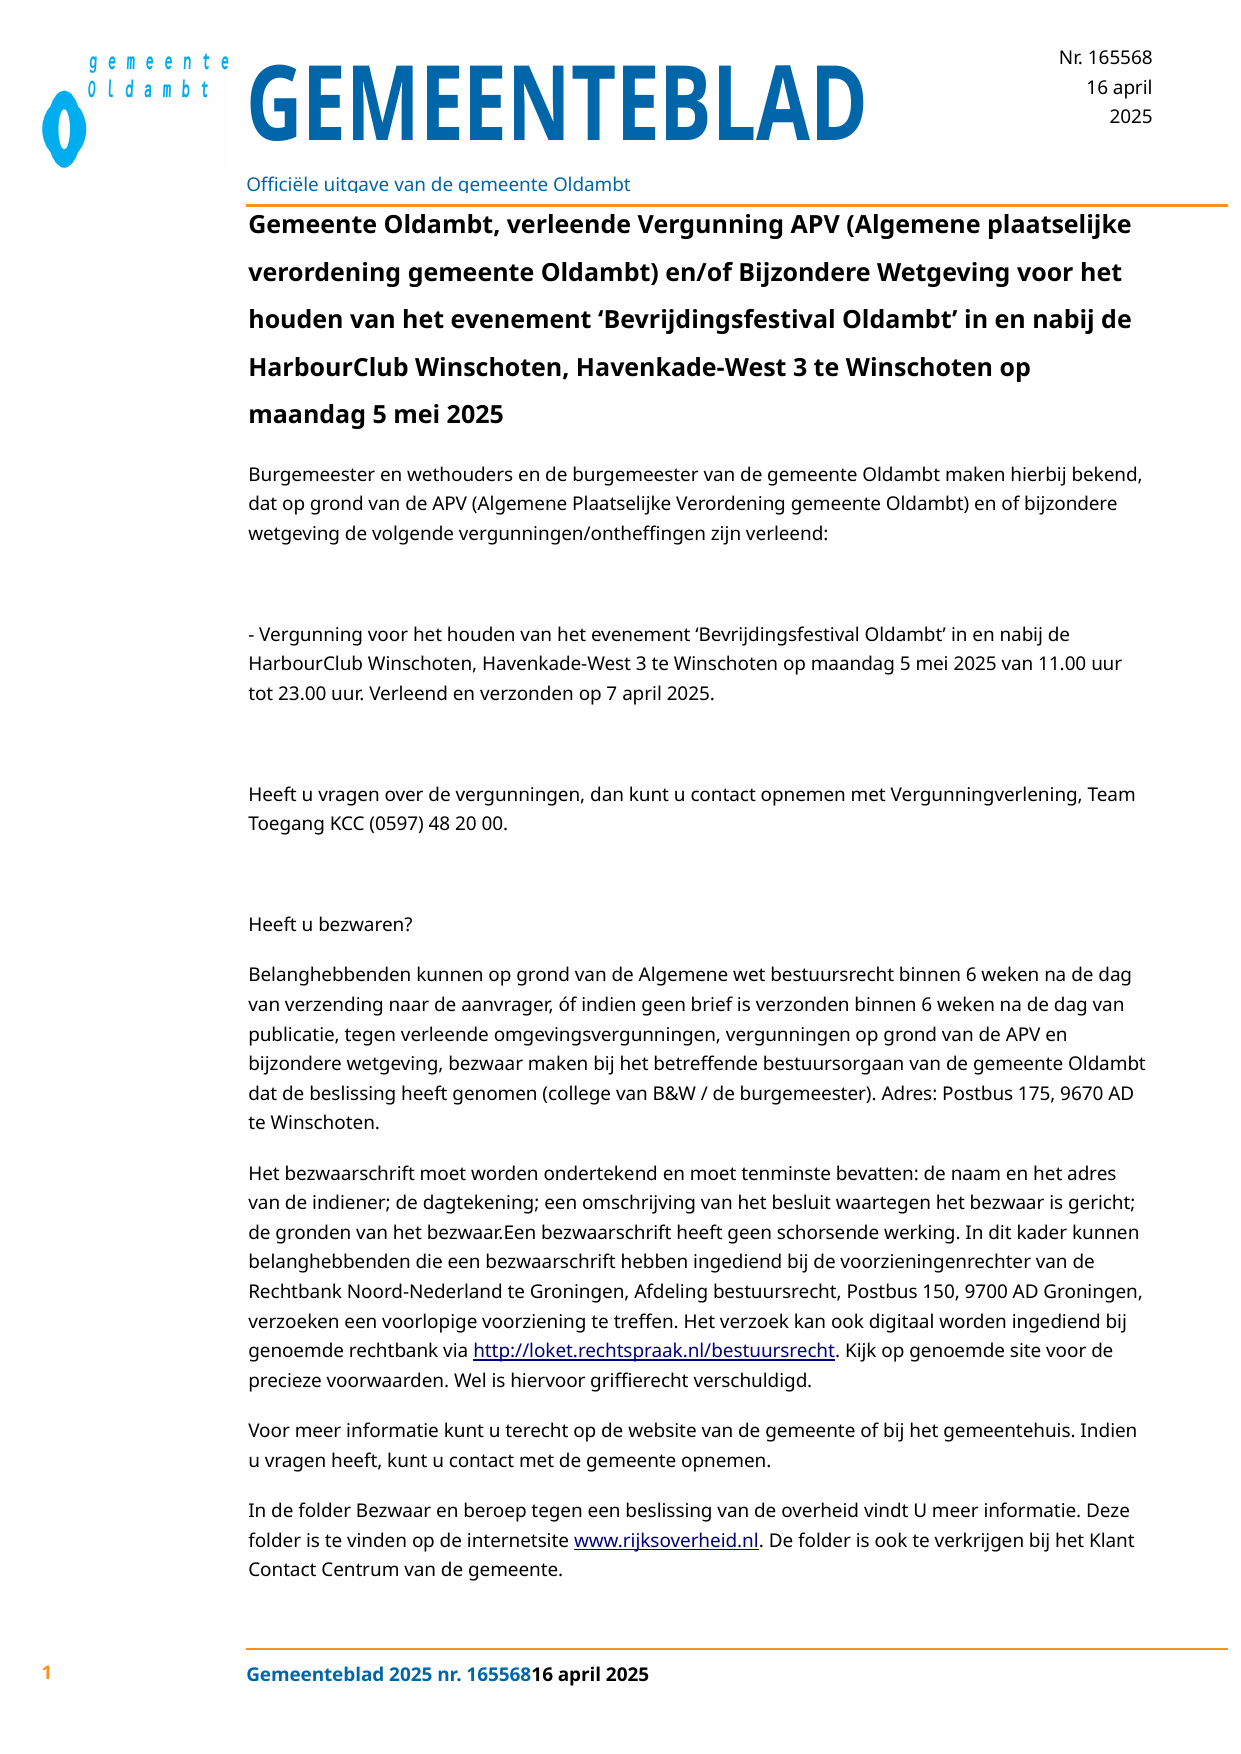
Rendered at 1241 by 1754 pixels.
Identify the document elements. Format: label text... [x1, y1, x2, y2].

text Belanghebbenden kunnen op grond van de Algemene wet bestuursrecht binnen 6 weken na de dag van verzending naar de aanvrager, óf indien geen brief is verzonden binnen 6 weken na de dag van publicatie, tegen verleende omgevingsvergunningen, vergunningen op grond van de APV en bijzondere wetgeving, bezwaar maken bij het betreffende bestuursorgaan van de gemeente Oldambt dat de beslissing heeft genomen (college van B&W / de burgemeester). Adres: Postbus 175, 9670 AD te Winschoten. [248, 962, 1152, 1135]
text Heeft u bezwaren? [248, 911, 1152, 937]
text Voor meer informatie kunt u terecht op de website van de gemeente of bij het gemeentehuis. Indien u vragen heeft, kunt u contact met de gemeente opnemen. [248, 1417, 1152, 1473]
text Heeft u vragen over de vergunningen, dan kunt u contact opnemen met Vergunningverlening, Team Toegang KCC (0597) 48 20 00. [248, 781, 1152, 836]
text - Vergunning voor het houden van het evenement ‘Bevrijdingsfestival Oldambt’ in en nabij de HarbourClub Winschoten, Havenkade-West 3 te Winschoten op maandag 5 mei 2025 van 11.00 uur tot 23.00 uur. Verleend en verzonden op 7 april 2025. [248, 621, 1152, 706]
text Burgemeester en wethouders en de burgemeester van de gemeente Oldambt maken hierbij bekend, dat op grond van de APV (Algemene Plaatselijke Verordening gemeente Oldambt) en of bijzondere wetgeving de volgende vergunningen/ontheffingen zijn verleend: [248, 461, 1152, 546]
text Gemeente Oldambt, verleende Vergunning APV (Algemene plaatselijke verordening gemeente Oldambt) en/of Bijzondere Wetgeving voor het houden van het evenement ‘Bevrijdingsfestival Oldambt’ in en nabij de HarbourClub Winschoten, Havenkade-West 3 te Winschoten op maandag 5 mei 2025 [248, 207, 1152, 431]
text Het bezwaarschrift moet worden ondertekend en moet tenminste bevatten: de naam en het adres van de indiener; de dagtekening; een omschrijving van het besluit waartegen het bezwaar is gericht; de gronden van het bezwaar.Een bezwaarschrift heeft geen schorsende werking. In dit kader kunnen belanghebbenden die een bezwaarschrift hebben ingediend bij de voorzieningenrechter van de Rechtbank Noord-Nederland te Groningen, Afdeling bestuursrecht, Postbus 150, 9700 AD Groningen, verzoeken een voorlopige voorziening te treffen. Het verzoek kan ook digitaal worden ingediend bij genoemde rechtbank via http://loket.rechtspraak.nl/bestuursrecht. Kijk op genoemde site voor de precieze voorwaarden. Wel is hiervoor griffierecht verschuldigd. [248, 1160, 1152, 1393]
text In de folder Bezwaar en beroep tegen een beslissing van de overheid vindt U meer informatie. Deze folder is te vinden op de internetsite www.rijksoverheid.nl. De folder is ook te verkrijgen bij het Klant Contact Centrum van de gemeente. [248, 1497, 1152, 1582]
picture [41, 47, 231, 172]
